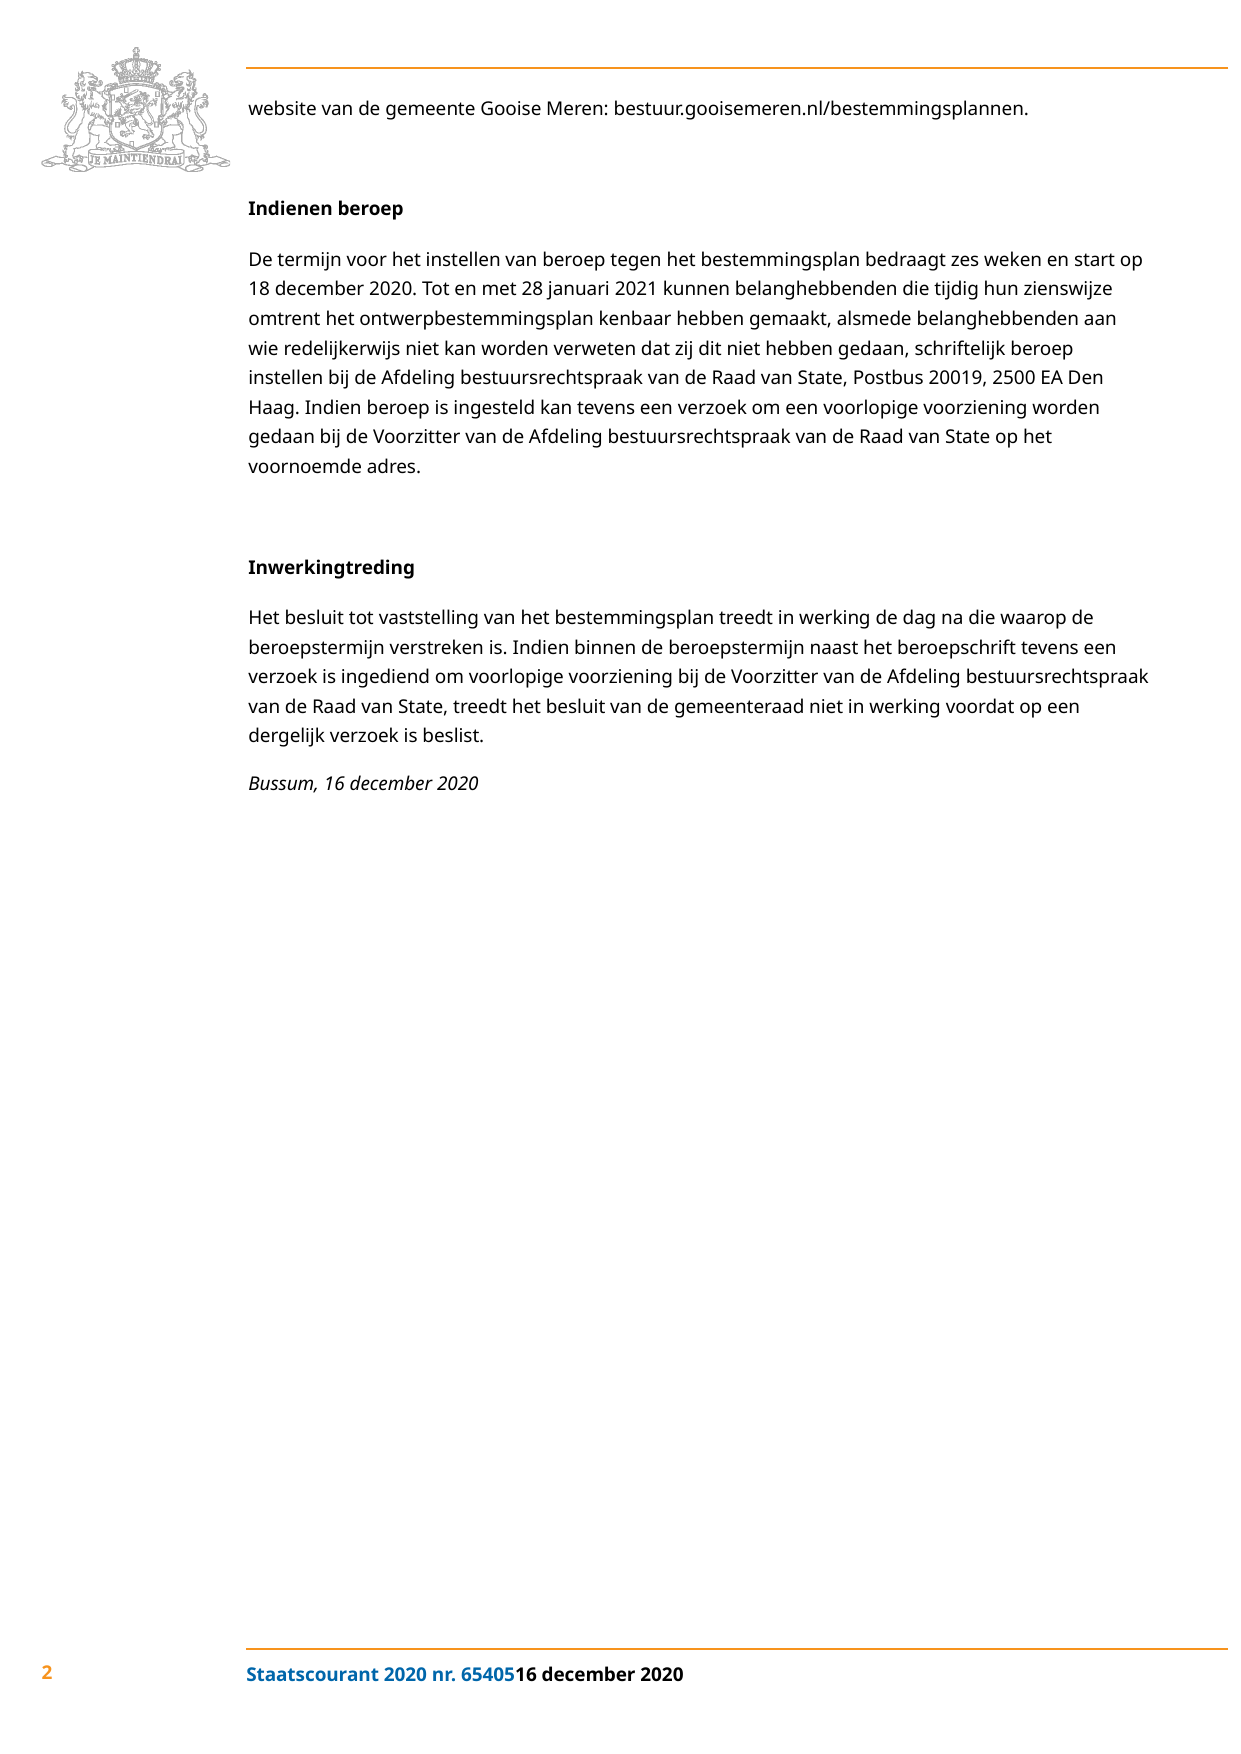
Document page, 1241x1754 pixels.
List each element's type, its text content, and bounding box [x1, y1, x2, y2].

text Bussum, 16 december 2020 [248, 771, 1152, 796]
text Inwerkingtreding [248, 554, 1152, 580]
text Het besluit tot vaststelling van het bestemmingsplan treedt in werking de dag na die waarop de beroepstermijn verstreken is. Indien binnen de beroepstermijn naast het beroepschrift tevens een verzoek is ingediend om voorlopige voorziening bij de Voorzitter van de Afdeling bestuursrechtspraak van de Raad van State, treedt het besluit van de gemeenteraad niet in werking voordat op een dergelijk verzoek is beslist. [248, 604, 1152, 748]
text Indienen beroep [248, 196, 1152, 221]
text De termijn voor het instellen van beroep tegen het bestemmingsplan bedraagt zes weken en start op 18 december 2020. Tot en met 28 januari 2021 kunnen belanghebbenden die tijdig hun zienswijze omtrent het ontwerpbestemmingsplan kenbaar hebben gemaakt, alsmede belanghebbenden aan wie redelijkerwijs niet kan worden verweten dat zij dit niet hebben gedaan, schriftelijk beroep instellen bij de Afdeling bestuursrechtspraak van de Raad van State, Postbus 20019, 2500 EA Den Haag. Indien beroep is ingesteld kan tevens een verzoek om een voorlopige voorziening worden gedaan bij de Voorzitter van de Afdeling bestuursrechtspraak van de Raad van State op het voornoemde adres. [248, 246, 1152, 479]
text website van de gemeente Gooise Meren: bestuur.gooisemeren.nl/bestemmingsplannen. [248, 95, 1152, 121]
picture [41, 47, 231, 172]
